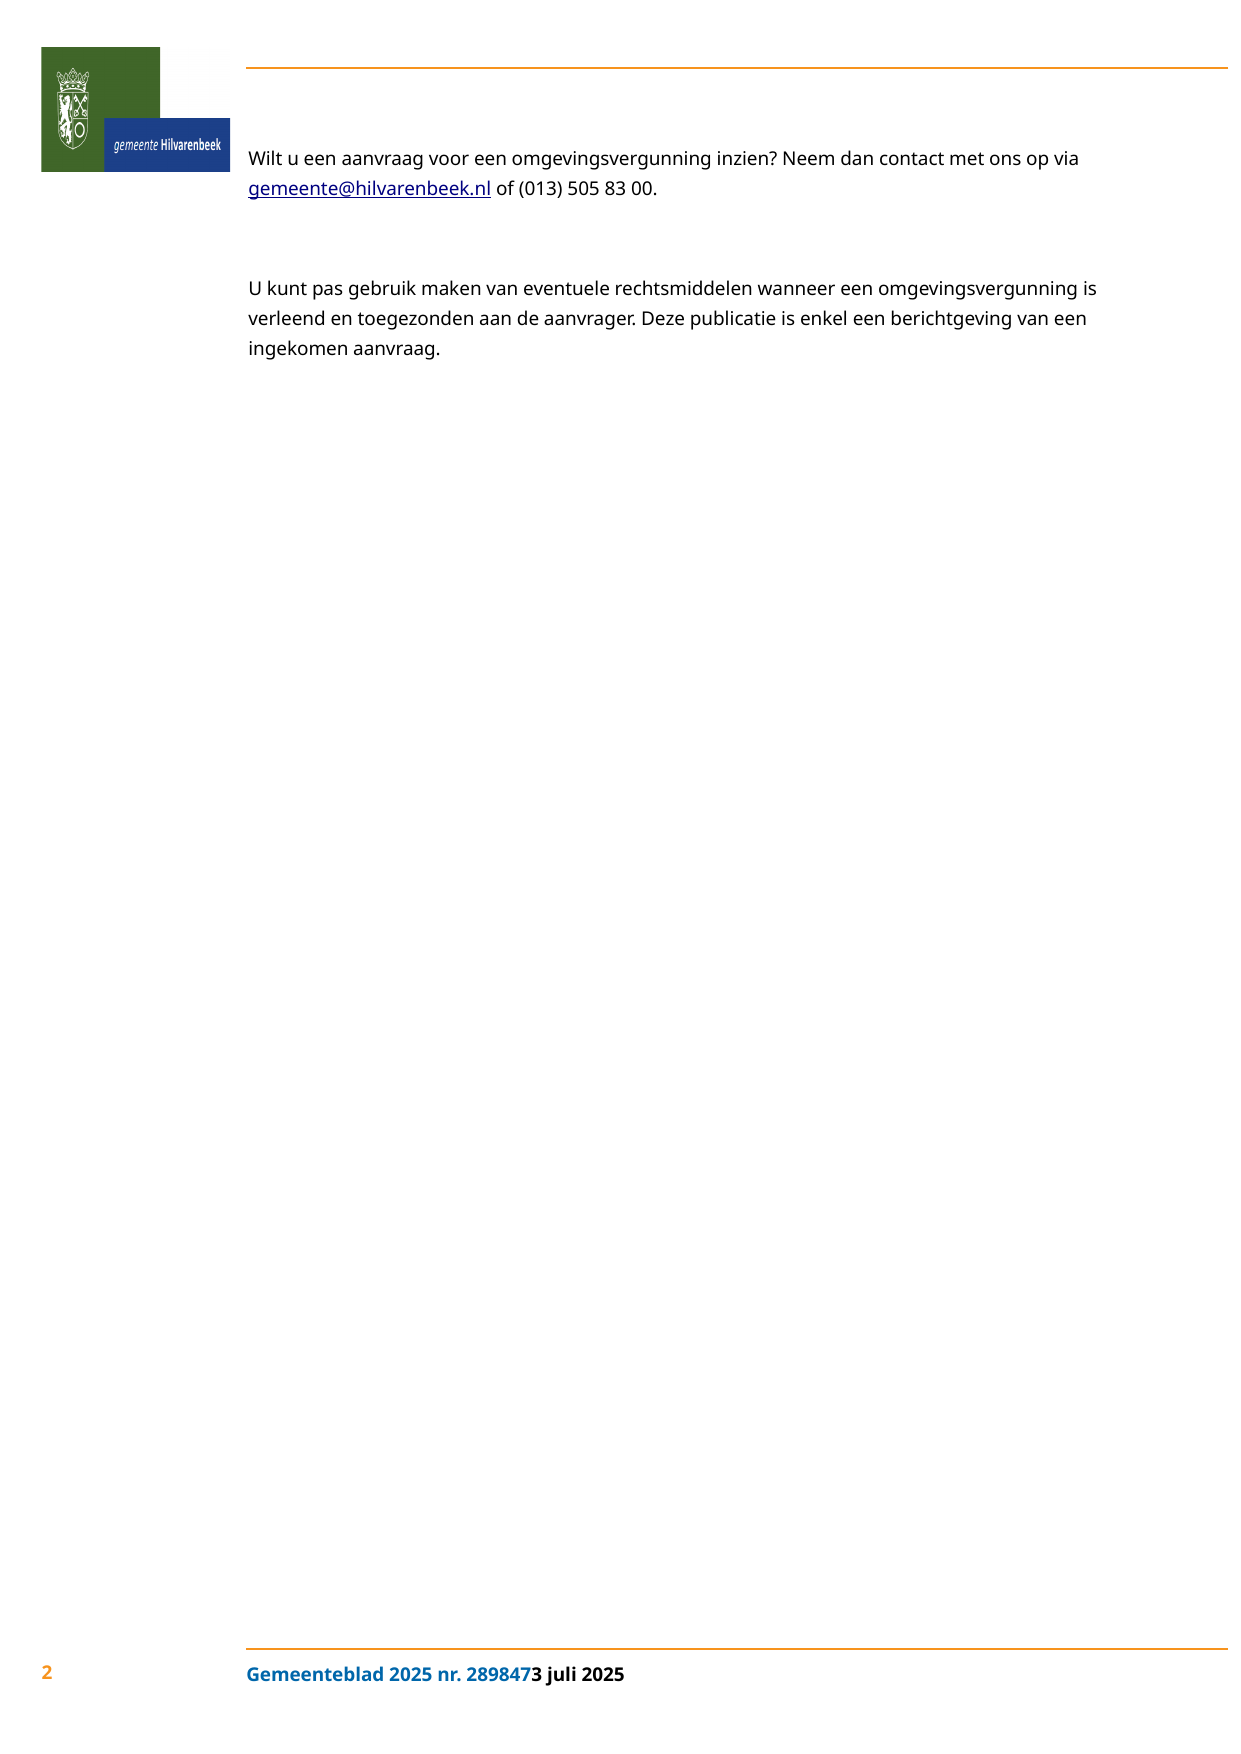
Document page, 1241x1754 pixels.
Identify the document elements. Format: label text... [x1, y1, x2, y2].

picture [41, 47, 231, 172]
text Wilt u een aanvraag voor een omgevingsvergunning inzien? Neem dan contact met ons op via gemeente@hilvarenbeek.nl of (013) 505 83 00. [248, 145, 1152, 201]
text U kunt pas gebruik maken van eventuele rechtsmiddelen wanneer een omgevingsvergunning is verleend en toegezonden aan de aanvrager. Deze publicatie is enkel een berichtgeving van een ingekomen aanvraag. [248, 276, 1152, 361]
